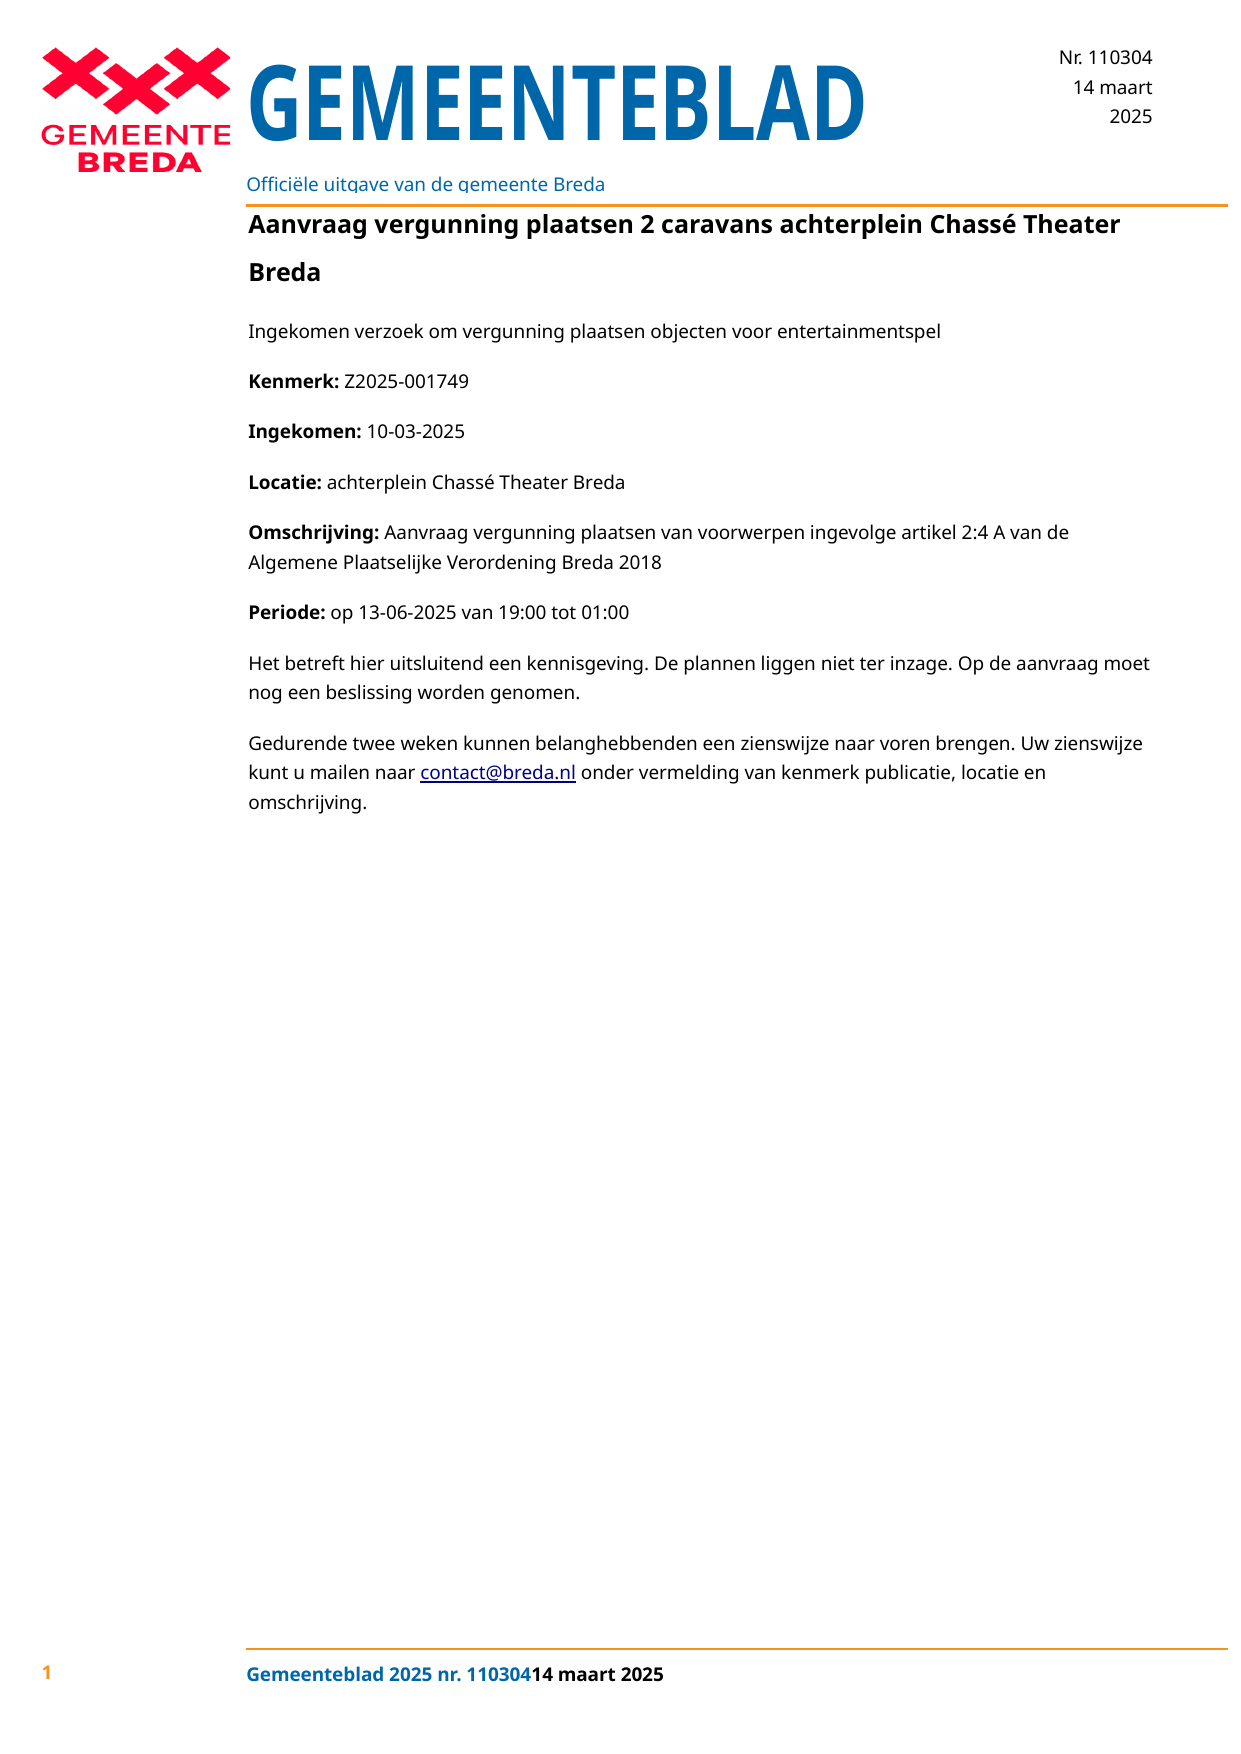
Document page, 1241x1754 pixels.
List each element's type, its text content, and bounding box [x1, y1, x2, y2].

text Ingekomen: 10-03-2025 [248, 419, 1152, 444]
text Aanvraag vergunning plaatsen 2 caravans achterplein Chassé Theater Breda [248, 207, 1152, 288]
picture [41, 47, 231, 172]
text Locatie: achterplein Chassé Theater Breda [248, 469, 1152, 495]
text Kenmerk: Z2025-001749 [248, 368, 1152, 394]
text Omschrijving: Aanvraag vergunning plaatsen van voorwerpen ingevolge artikel 2:4 A van de Algemene Plaatselijke Verordening Breda 2018 [248, 519, 1152, 575]
text Het betreft hier uitsluitend een kennisgeving. De plannen liggen niet ter inzage. Op de aanvraag moet nog een beslissing worden genomen. [248, 650, 1152, 705]
text Gedurende twee weken kunnen belanghebbenden een zienswijze naar voren brengen. Uw zienswijze kunt u mailen naar contact@breda.nl onder vermelding van kenmerk publicatie, locatie en omschrijving. [248, 730, 1152, 815]
text Ingekomen verzoek om vergunning plaatsen objecten voor entertainmentspel [248, 318, 1152, 344]
text Periode: op 13-06-2025 van 19:00 tot 01:00 [248, 599, 1152, 625]
